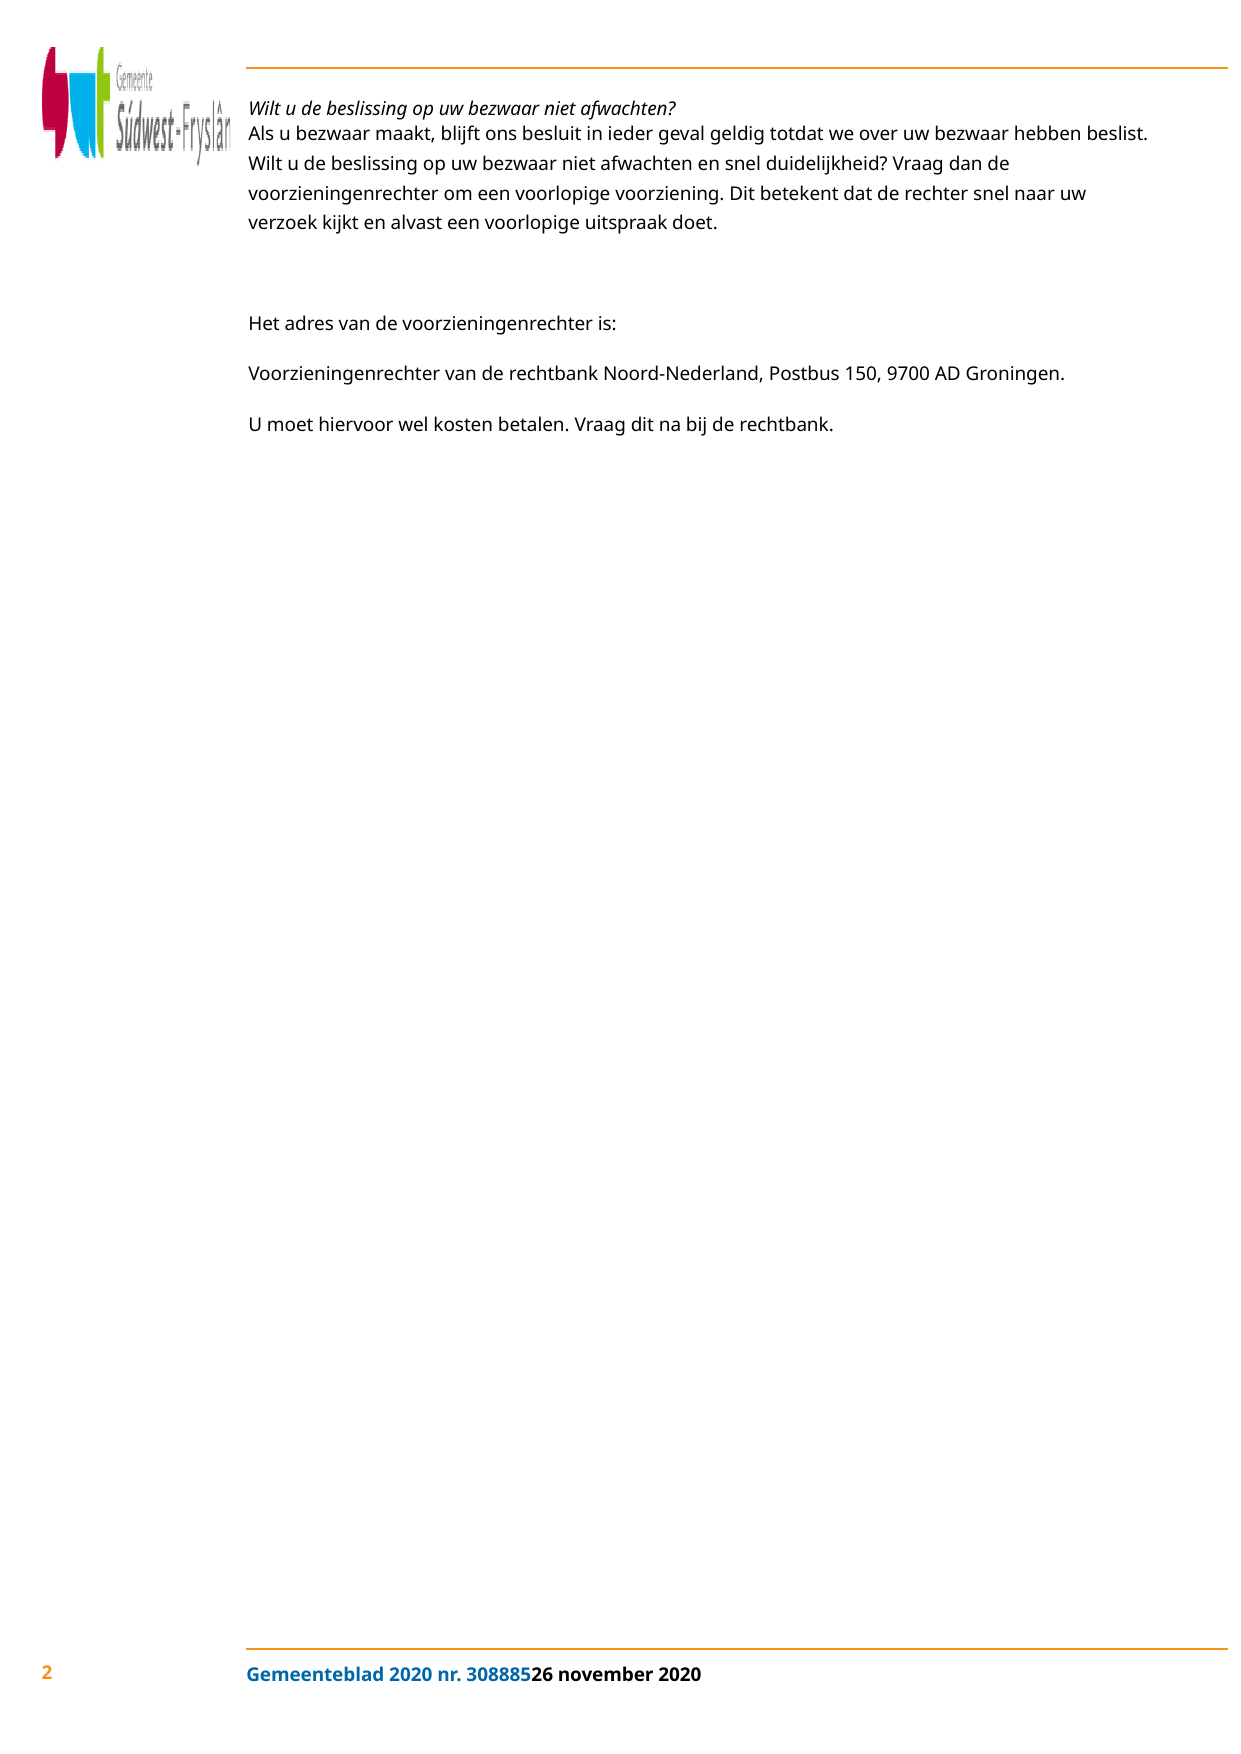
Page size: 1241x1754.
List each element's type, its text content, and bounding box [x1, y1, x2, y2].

text Als u bezwaar maakt, blijft ons besluit in ieder geval geldig totdat we over uw bezwaar hebben beslist. Wilt u de beslissing op uw bezwaar niet afwachten en snel duidelijkheid? Vraag dan de voorzieningenrechter om een voorlopige voorziening. Dit betekent dat de rechter snel naar uw verzoek kijkt en alvast een voorlopige uitspraak doet. [248, 121, 1152, 235]
text Voorzieningenrechter van de rechtbank Noord-Nederland, Postbus 150, 9700 AD Groningen. [248, 361, 1152, 386]
text Wilt u de beslissing op uw bezwaar niet afwachten? [248, 95, 1152, 121]
text Het adres van de voorzieningenrechter is: [248, 310, 1152, 336]
text U moet hiervoor wel kosten betalen. Vraag dit na bij de rechtbank. [248, 411, 1152, 437]
picture [41, 47, 231, 172]
